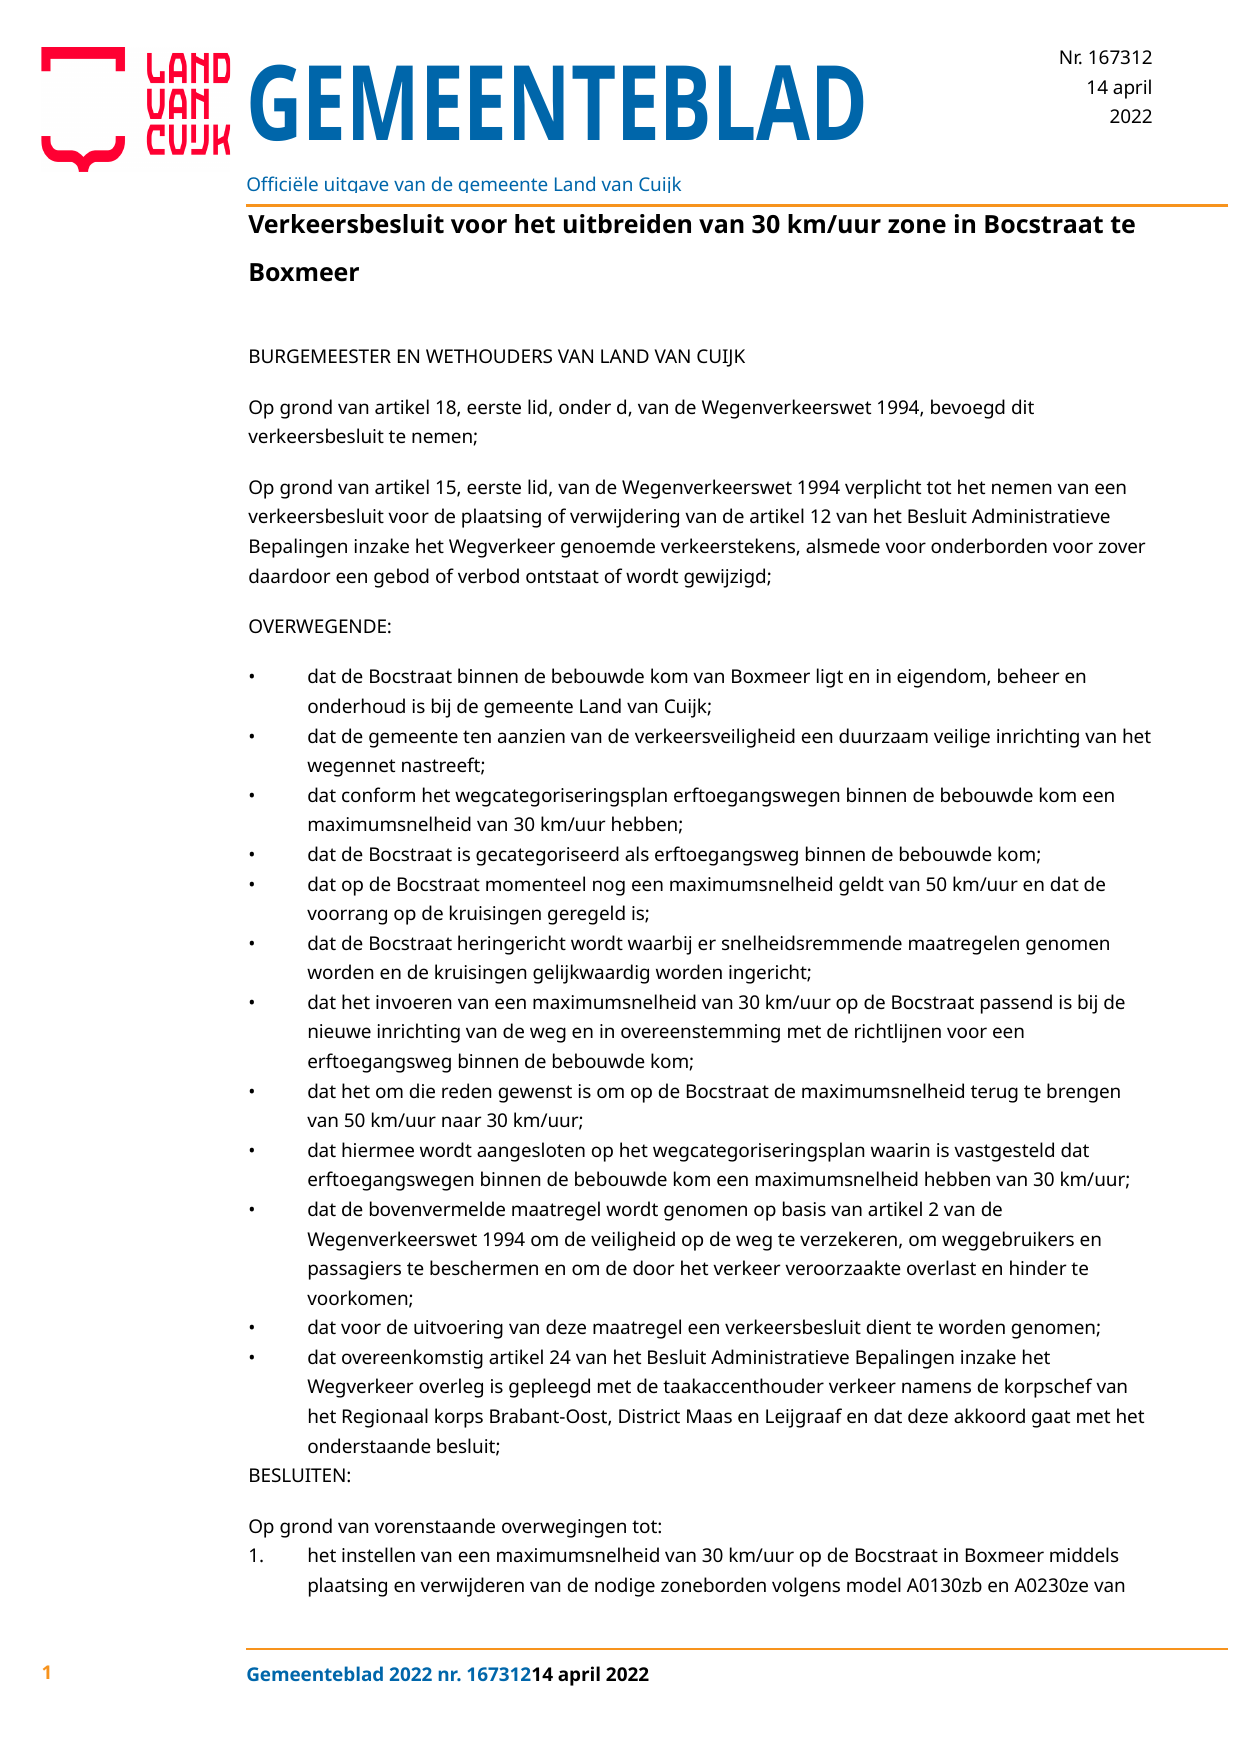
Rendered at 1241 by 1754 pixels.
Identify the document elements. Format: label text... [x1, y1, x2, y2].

list dat de Bocstraat binnen de bebouwde kom van Boxmeer ligt en in eigendom, beheer en onderhoud is bij de gemeente Land van Cuijk; [248, 664, 1152, 719]
text Verkeersbesluit voor het uitbreiden van 30 km/uur zone in Bocstraat te Boxmeer [248, 207, 1152, 288]
list dat het invoeren van een maximumsnelheid van 30 km/uur op de Bocstraat passend is bij de nieuwe inrichting van de weg en in overeenstemming met de richtlijnen voor een erftoegangsweg binnen de bebouwde kom; [248, 989, 1152, 1074]
list dat op de Bocstraat momenteel nog een maximumsnelheid geldt van 50 km/uur en dat de voorrang op de kruisingen geregeld is; [248, 871, 1152, 926]
list dat overeenkomstig artikel 24 van het Besluit Administratieve Bepalingen inzake het Wegverkeer overleg is gepleegd met de taakaccenthouder verkeer namens de korpschef van het Regionaal korps Brabant-Oost, District Maas en Leijgraaf en dat deze akkoord gaat met het onderstaande besluit; [248, 1344, 1152, 1458]
text OVERWEGENDE: [248, 613, 1152, 639]
list dat het om die reden gewenst is om op de Bocstraat de maximumsnelheid terug te brengen van 50 km/uur naar 30 km/uur; [248, 1078, 1152, 1133]
list dat de Bocstraat is gecategoriseerd als erftoegangsweg binnen de bebouwde kom; [248, 841, 1152, 867]
picture [41, 47, 231, 172]
list dat hiermee wordt aangesloten op het wegcategoriseringsplan waarin is vastgesteld dat erftoegangswegen binnen de bebouwde kom een maximumsnelheid hebben van 30 km/uur; [248, 1137, 1152, 1192]
text Op grond van artikel 15, eerste lid, van de Wegenverkeerswet 1994 verplicht tot het nemen van een verkeersbesluit voor de plaatsing of verwijdering van de artikel 12 van het Besluit Administratieve Bepalingen inzake het Wegverkeer genoemde verkeerstekens, alsmede voor onderborden voor zover daardoor een gebod of verbod ontstaat of wordt gewijzigd; [248, 474, 1152, 588]
text Op grond van vorenstaande overwegingen tot: [248, 1513, 1152, 1538]
list dat de Bocstraat heringericht wordt waarbij er snelheidsremmende maatregelen genomen worden en de kruisingen gelijkwaardig worden ingericht; [248, 930, 1152, 985]
text BURGEMEESTER EN WETHOUDERS VAN LAND VAN CUIJK [248, 344, 1152, 369]
list het instellen van een maximumsnelheid van 30 km/uur op de Bocstraat in Boxmeer middels plaatsing en verwijderen van de nodige zoneborden volgens model A0130zb en A0230ze van [248, 1542, 1152, 1598]
text Op grond van artikel 18, eerste lid, onder d, van de Wegenverkeerswet 1994, bevoegd dit verkeersbesluit te nemen; [248, 394, 1152, 449]
list dat de gemeente ten aanzien van de verkeersveiligheid een duurzaam veilige inrichting van het wegennet nastreeft; [248, 723, 1152, 778]
list dat voor de uitvoering van deze maatregel een verkeersbesluit dient te worden genomen; [248, 1314, 1152, 1340]
list dat conform het wegcategoriseringsplan erftoegangswegen binnen de bebouwde kom een maximumsnelheid van 30 km/uur hebben; [248, 782, 1152, 837]
list dat de bovenvermelde maatregel wordt genomen op basis van artikel 2 van de Wegenverkeerswet 1994 om de veiligheid op de weg te verzekeren, om weggebruikers en passagiers te beschermen en om de door het verkeer veroorzaakte overlast en hinder te voorkomen; [248, 1196, 1152, 1311]
text BESLUITEN: [248, 1462, 1152, 1488]
